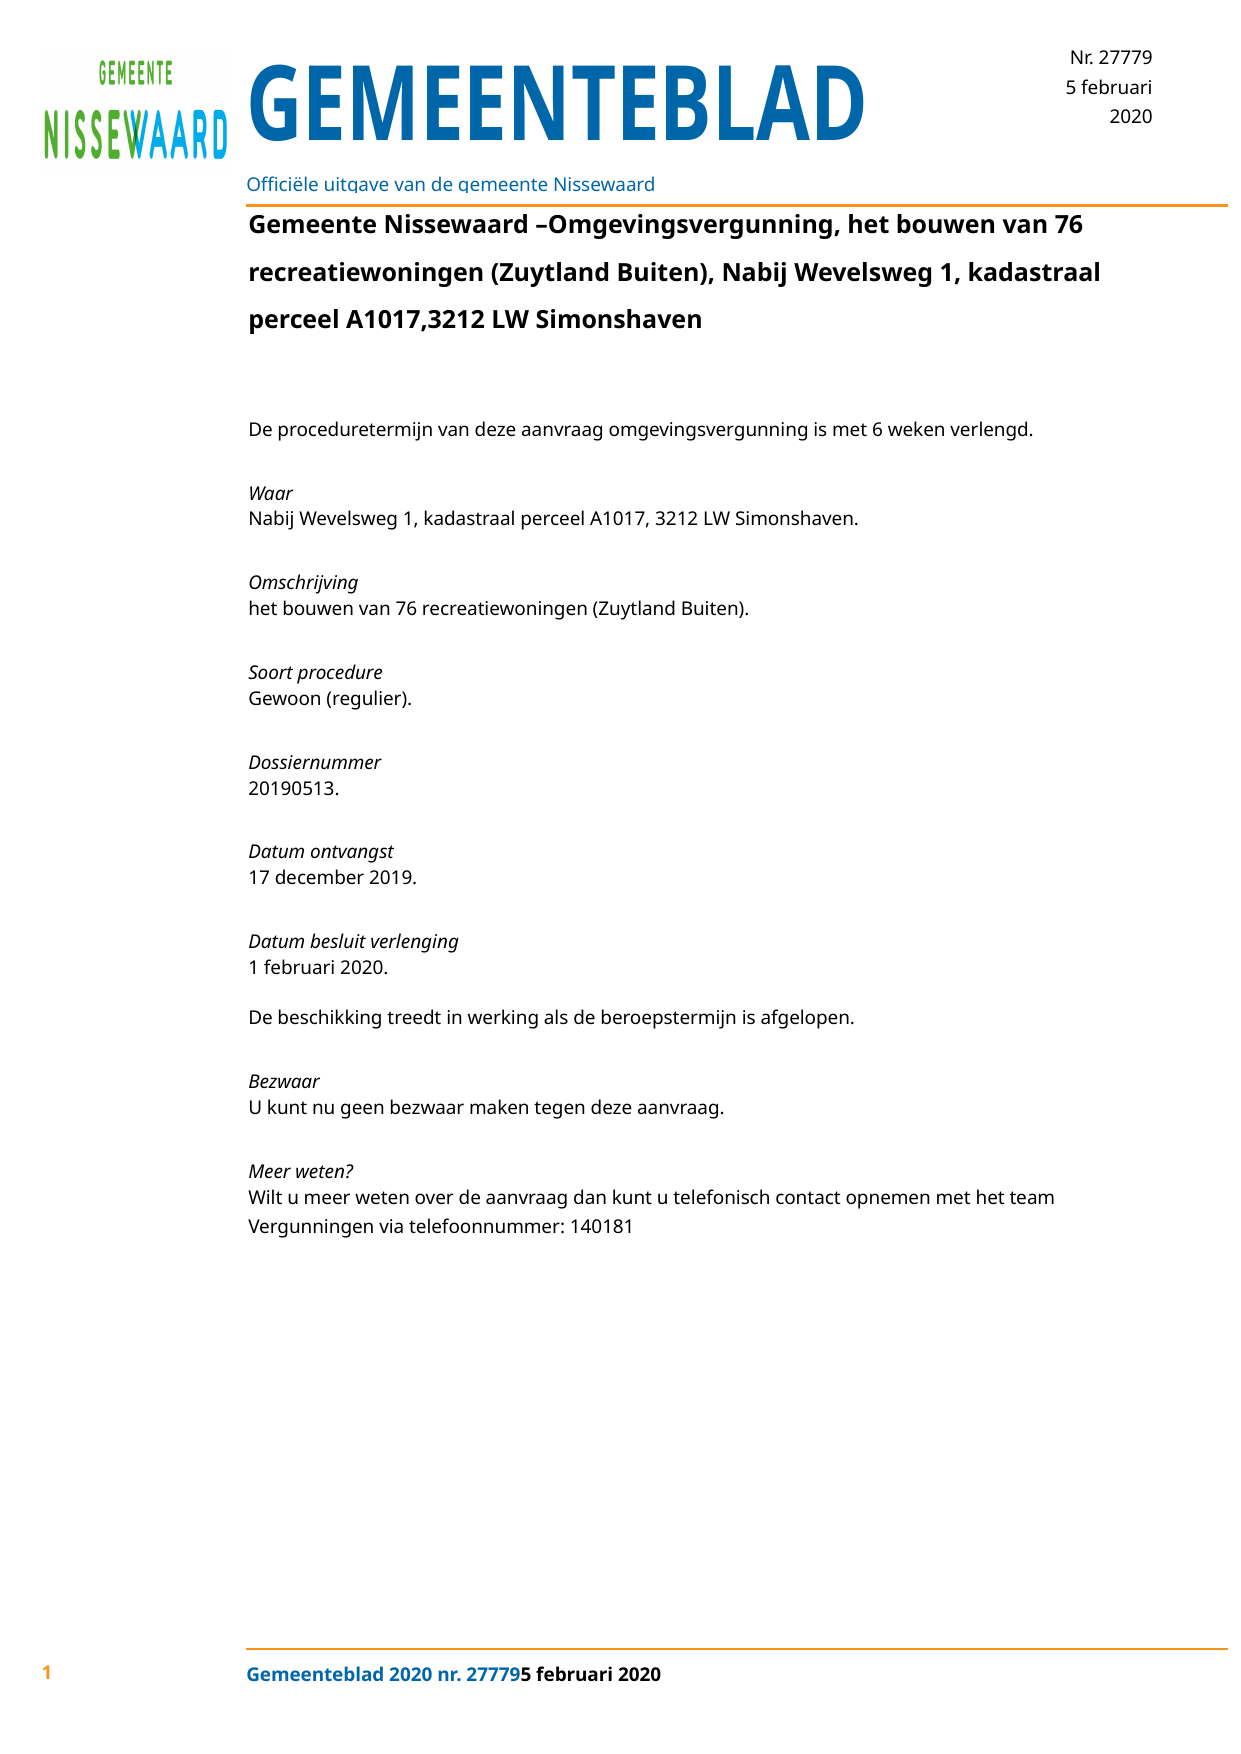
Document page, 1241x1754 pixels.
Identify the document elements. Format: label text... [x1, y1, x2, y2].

text Gewoon (regulier). [248, 685, 1152, 711]
text 20190513. [248, 775, 1152, 800]
text het bouwen van 76 recreatiewoningen (Zuytland Buiten). [248, 595, 1152, 621]
text Meer weten? [248, 1158, 1152, 1184]
text Dossiernummer [248, 749, 1152, 775]
picture [41, 47, 231, 172]
text De proceduretermijn van deze aanvraag omgevingsvergunning is met 6 weken verlengd. [248, 416, 1152, 442]
text Bezwaar [248, 1068, 1152, 1094]
text De beschikking treedt in werking als de beroepstermijn is afgelopen. [248, 1004, 1152, 1030]
text Nabij Wevelsweg 1, kadastraal perceel A1017, 3212 LW Simonshaven. [248, 506, 1152, 531]
text 17 december 2019. [248, 864, 1152, 890]
text Soort procedure [248, 659, 1152, 685]
text 1 februari 2020. [248, 954, 1152, 980]
text Omschrijving [248, 569, 1152, 595]
text Datum ontvangst [248, 839, 1152, 864]
text Wilt u meer weten over de aanvraag dan kunt u telefonisch contact opnemen met het team Vergunningen via telefoonnummer: 140181 [248, 1184, 1152, 1239]
text U kunt nu geen bezwaar maken tegen deze aanvraag. [248, 1094, 1152, 1120]
text Waar [248, 480, 1152, 506]
text Gemeente Nissewaard –Omgevingsvergunning, het bouwen van 76 recreatiewoningen (Zuytland Buiten), Nabij Wevelsweg 1, kadastraal perceel A1017,3212 LW Simonshaven [248, 207, 1152, 336]
text Datum besluit verlenging [248, 928, 1152, 954]
